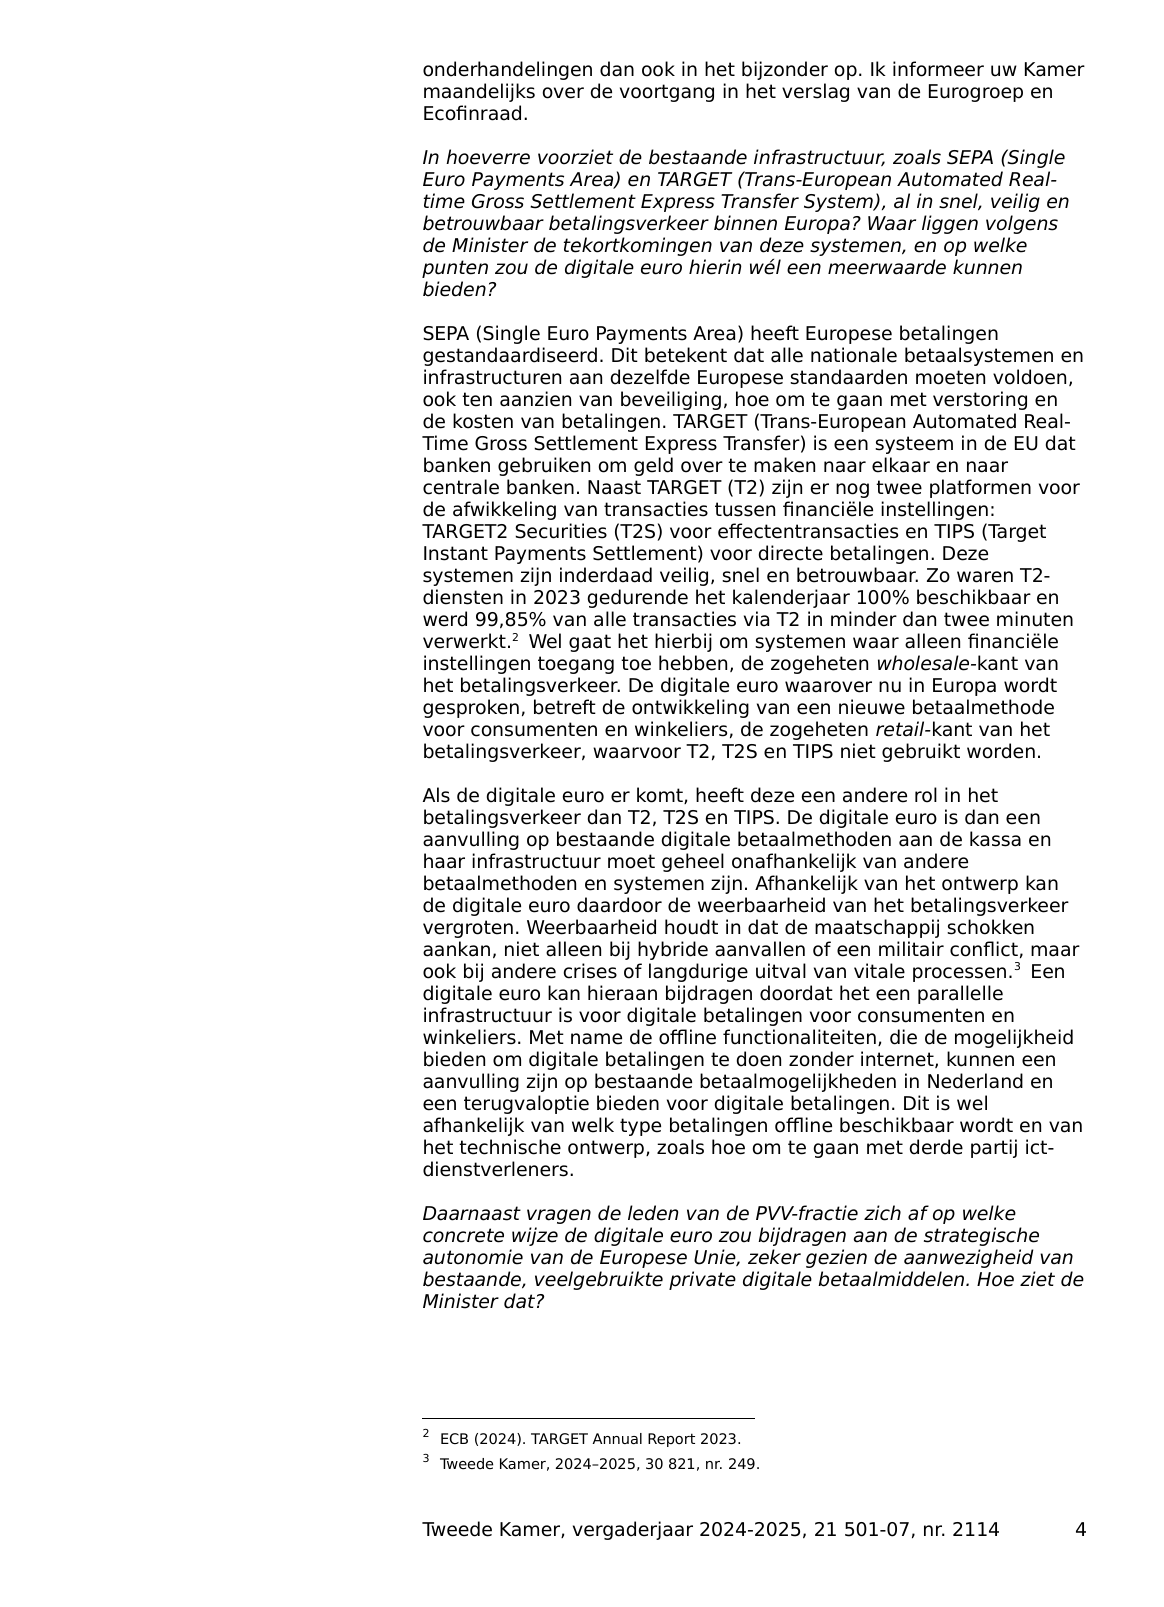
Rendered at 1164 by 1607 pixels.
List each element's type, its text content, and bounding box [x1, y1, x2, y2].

text Als de digitale euro er komt, heeft deze een andere rol in het betalingsverkeer dan T2, T2S en TIPS. De digitale euro is dan een aanvulling op bestaande digitale betaalmethoden aan de kassa en haar infrastructuur moet geheel onafhankelijk van andere betaalmethoden en systemen zijn. Afhankelijk van het ontwerp kan de digitale euro daardoor de weerbaarheid van het betalingsverkeer vergroten. Weerbaarheid houdt in dat de maatschappij schokken aankan, niet alleen bij hybride aanvallen of een militair conflict, maar ook bij andere crises of langdurige uitval van vitale processen. Een digitale euro kan hieraan bijdragen doordat het een parallelle infrastructuur is voor digitale betalingen voor consumenten en winkeliers. Met name de offline functionaliteiten, die de mogelijkheid bieden om digitale betalingen te doen zonder internet, kunnen een aanvulling zijn op bestaande betaalmogelijkheden in Nederland en een terugvaloptie bieden voor digitale betalingen. Dit is wel afhankelijk van welk type betalingen offline beschikbaar wordt en van het technische ontwerp, zoals hoe om te gaan met derde partij ict-dienstverleners. [422, 785, 1087, 1181]
text ECB (2024). TARGET Annual Report 2023. [422, 1427, 1087, 1449]
text In hoeverre voorziet de bestaande infrastructuur, zoals SEPA (Single Euro Payments Area) en TARGET (Trans-European Automated Real-time Gross Settlement Express Transfer System), al in snel, veilig en betrouwbaar betalingsverkeer binnen Europa? Waar liggen volgens de Minister de tekortkomingen van deze systemen, en op welke punten zou de digitale euro hierin wél een meerwaarde kunnen bieden? [422, 147, 1087, 301]
text SEPA (Single Euro Payments Area) heeft Europese betalingen gestandaardiseerd. Dit betekent dat alle nationale betaalsystemen en infrastructuren aan dezelfde Europese standaarden moeten voldoen, ook ten aanzien van beveiliging, hoe om te gaan met verstoring en de kosten van betalingen. TARGET (Trans-European Automated Real-Time Gross Settlement Express Transfer) is een systeem in de EU dat banken gebruiken om geld over te maken naar elkaar en naar centrale banken. Naast TARGET (T2) zijn er nog twee platformen voor de afwikkeling van transacties tussen financiële instellingen: TARGET2 Securities (T2S) voor effectentransacties en TIPS (Target Instant Payments Settlement) voor directe betalingen. Deze systemen zijn inderdaad veilig, snel en betrouwbaar. Zo waren T2-diensten in 2023 gedurende het kalenderjaar 100% beschikbaar en werd 99,85% van alle transacties via T2 in minder dan twee minuten verwerkt. Wel gaat het hierbij om systemen waar alleen financiële instellingen toegang toe hebben, de zogeheten wholesale-kant van het betalingsverkeer. De digitale euro waarover nu in Europa wordt gesproken, betreft de ontwikkeling van een nieuwe betaalmethode voor consumenten en winkeliers, de zogeheten retail-kant van het betalingsverkeer, waarvoor T2, T2S en TIPS niet gebruikt worden. [422, 323, 1087, 763]
text onderhandelingen dan ook in het bijzonder op. Ik informeer uw Kamer maandelijks over de voortgang in het verslag van de Eurogroep en Ecofinraad. [422, 59, 1087, 125]
text Tweede Kamer, 2024–2025, 30 821, nr. 249. [422, 1452, 1087, 1474]
text Daarnaast vragen de leden van de PVV-fractie zich af op welke concrete wijze de digitale euro zou bijdragen aan de strategische autonomie van de Europese Unie, zeker gezien de aanwezigheid van bestaande, veelgebruikte private digitale betaalmiddelen. Hoe ziet de Minister dat? [422, 1203, 1087, 1313]
